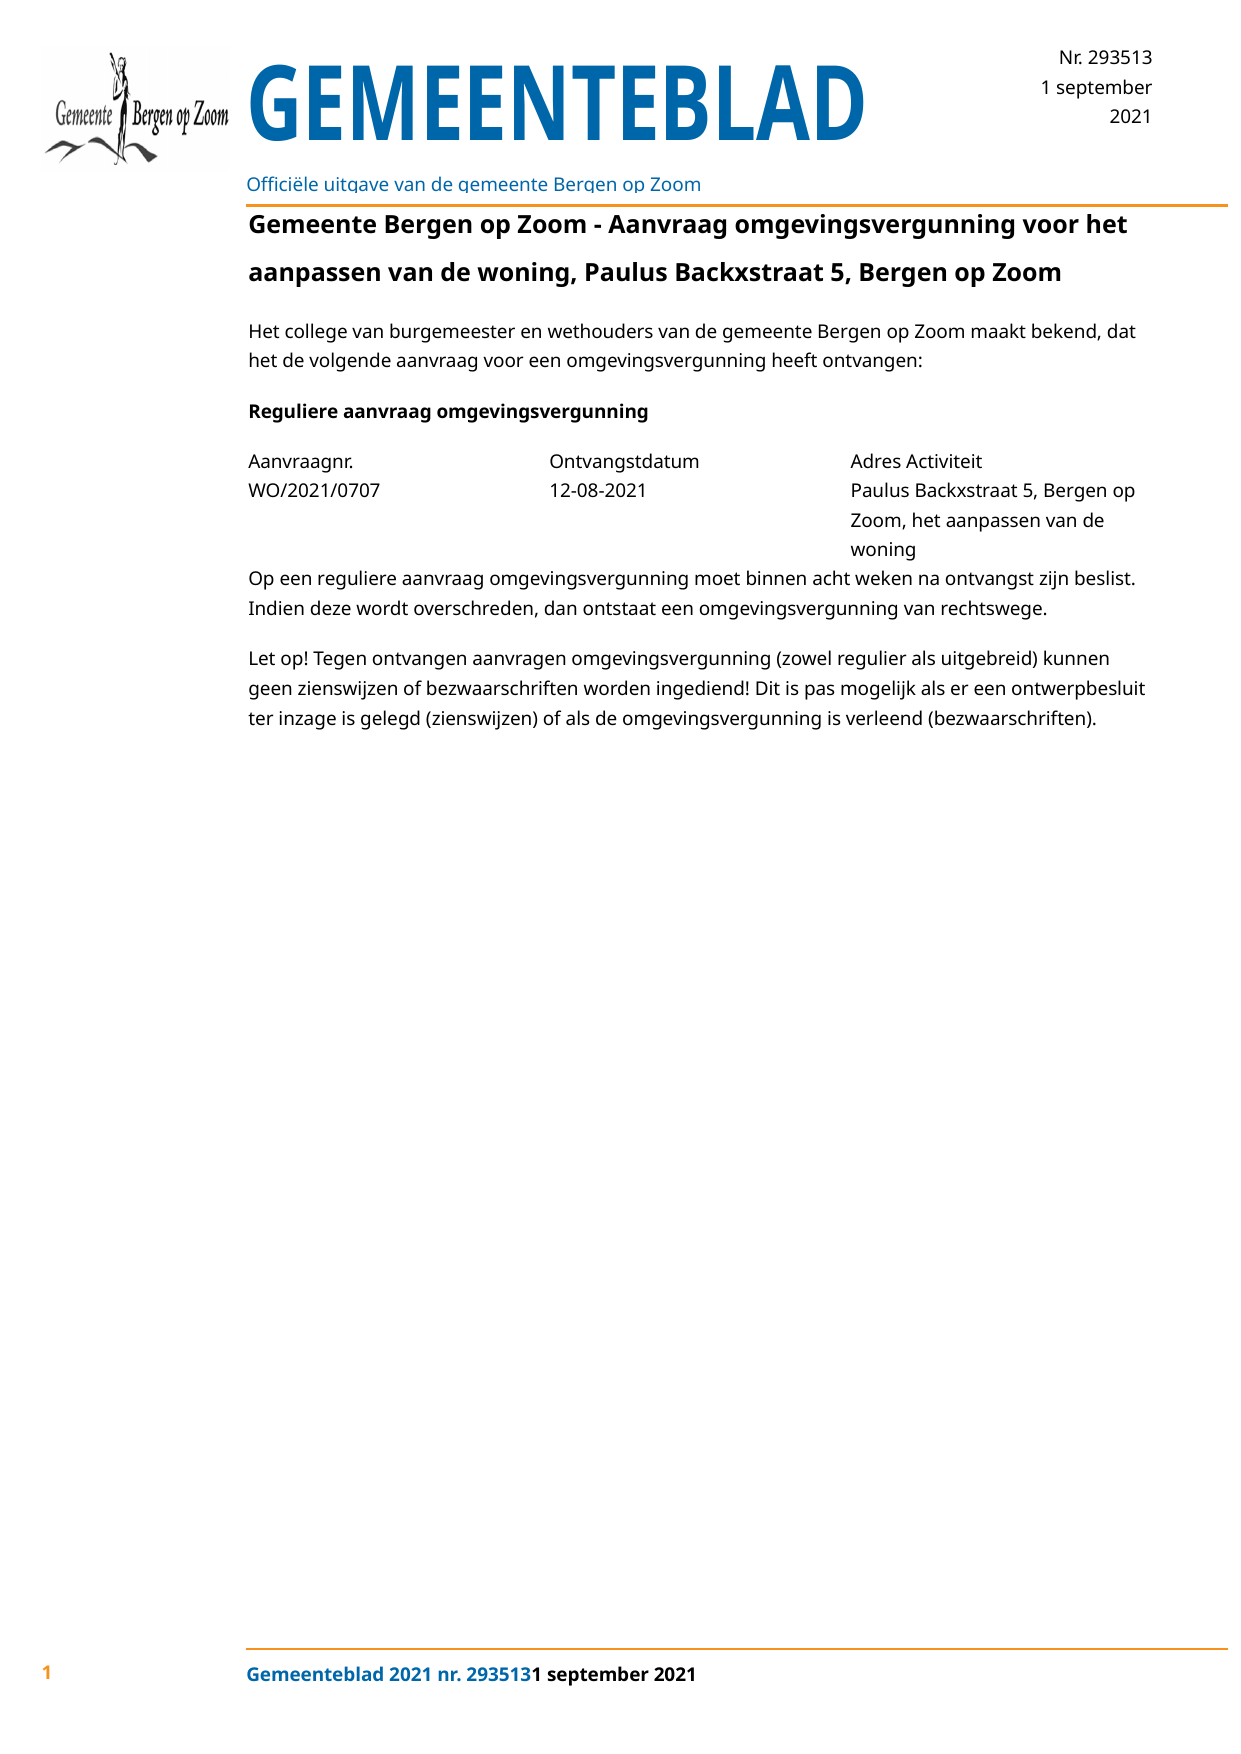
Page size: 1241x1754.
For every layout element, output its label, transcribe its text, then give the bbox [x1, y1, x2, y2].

table_header 12-08-2021 [549, 478, 850, 562]
picture [41, 47, 231, 172]
text Op een reguliere aanvraag omgevingsvergunning moet binnen acht weken na ontvangst zijn beslist. Indien deze wordt overschreden, dan ontstaat een omgevingsvergunning van rechtswege. [248, 566, 1152, 621]
text Het college van burgemeester en wethouders van de gemeente Bergen op Zoom maakt bekend, dat het de volgende aanvraag voor een omgevingsvergunning heeft ontvangen: [248, 318, 1152, 373]
table_header Ontvangstdatum [549, 449, 850, 474]
table_header Adres Activiteit [850, 449, 1152, 474]
table_header Aanvraagnr. [248, 449, 549, 474]
text Reguliere aanvraag omgevingsvergunning [248, 398, 1152, 424]
text Gemeente Bergen op Zoom - Aanvraag omgevingsvergunning voor het aanpassen van de woning, Paulus Backxstraat 5, Bergen op Zoom [248, 207, 1152, 288]
table_header WO/2021/0707 [248, 478, 549, 562]
table_header Paulus Backxstraat 5, Bergen op Zoom, het aanpassen van de woning [850, 478, 1152, 562]
text Let op! Tegen ontvangen aanvragen omgevingsvergunning (zowel regulier als uitgebreid) kunnen geen zienswijzen of bezwaarschriften worden ingediend! Dit is pas mogelijk als er een ontwerpbesluit ter inzage is gelegd (zienswijzen) of als de omgevingsvergunning is verleend (bezwaarschriften). [248, 646, 1152, 731]
